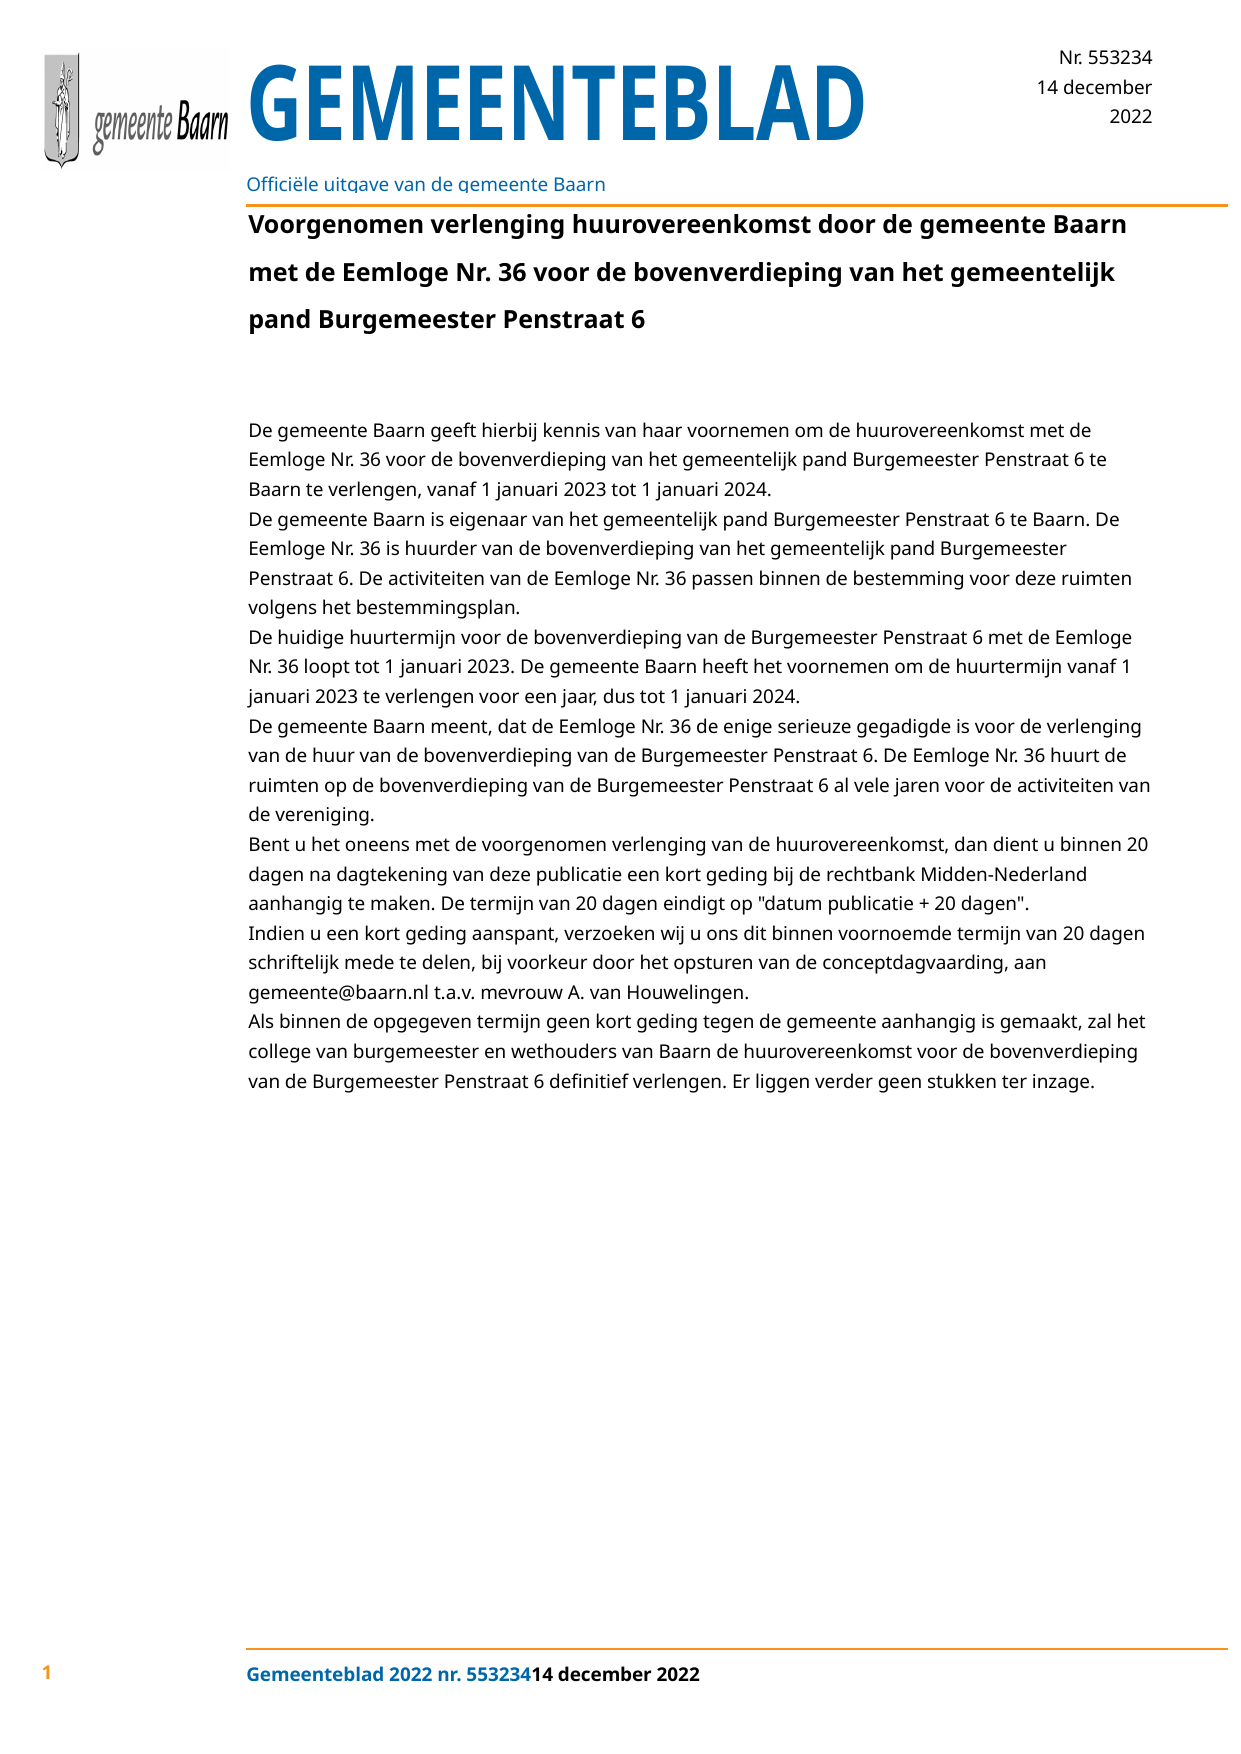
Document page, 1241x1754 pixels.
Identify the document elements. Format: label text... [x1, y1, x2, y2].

text Voorgenomen verlenging huurovereenkomst door de gemeente Baarn met de Eemloge Nr. 36 voor de bovenverdieping van het gemeentelijk pand Burgemeester Penstraat 6 [248, 207, 1152, 336]
text De gemeente Baarn is eigenaar van het gemeentelijk pand Burgemeester Penstraat 6 te Baarn. De Eemloge Nr. 36 is huurder van de bovenverdieping van het gemeentelijk pand Burgemeester Penstraat 6. De activiteiten van de Eemloge Nr. 36 passen binnen de bestemming voor deze ruimten volgens het bestemmingsplan. [248, 506, 1152, 620]
text Als binnen de opgegeven termijn geen kort geding tegen de gemeente aanhangig is gemaakt, zal het college van burgemeester en wethouders van Baarn de huurovereenkomst voor de bovenverdieping van de Burgemeester Penstraat 6 definitief verlengen. Er liggen verder geen stukken ter inzage. [248, 1009, 1152, 1093]
picture [41, 47, 231, 172]
text De gemeente Baarn meent, dat de Eemloge Nr. 36 de enige serieuze gegadigde is voor de verlenging van de huur van de bovenverdieping van de Burgemeester Penstraat 6. De Eemloge Nr. 36 huurt de ruimten op de bovenverdieping van de Burgemeester Penstraat 6 al vele jaren voor de activiteiten van de vereniging. [248, 713, 1152, 827]
text De gemeente Baarn geeft hierbij kennis van haar voornemen om de huurovereenkomst met de Eemloge Nr. 36 voor de bovenverdieping van het gemeentelijk pand Burgemeester Penstraat 6 te Baarn te verlengen, vanaf 1 januari 2023 tot 1 januari 2024. [248, 417, 1152, 502]
text Indien u een kort geding aanspant, verzoeken wij u ons dit binnen voornoemde termijn van 20 dagen schriftelijk mede te delen, bij voorkeur door het opsturen van de conceptdagvaarding, aan gemeente@baarn.nl t.a.v. mevrouw A. van Houwelingen. [248, 920, 1152, 1005]
text Bent u het oneens met de voorgenomen verlenging van de huurovereenkomst, dan dient u binnen 20 dagen na dagtekening van deze publicatie een kort geding bij de rechtbank Midden-Nederland aanhangig te maken. De termijn van 20 dagen eindigt op "datum publicatie + 20 dagen". [248, 831, 1152, 916]
text De huidige huurtermijn voor de bovenverdieping van de Burgemeester Penstraat 6 met de Eemloge Nr. 36 loopt tot 1 januari 2023. De gemeente Baarn heeft het voornemen om de huurtermijn vanaf 1 januari 2023 te verlengen voor een jaar, dus tot 1 januari 2024. [248, 624, 1152, 709]
